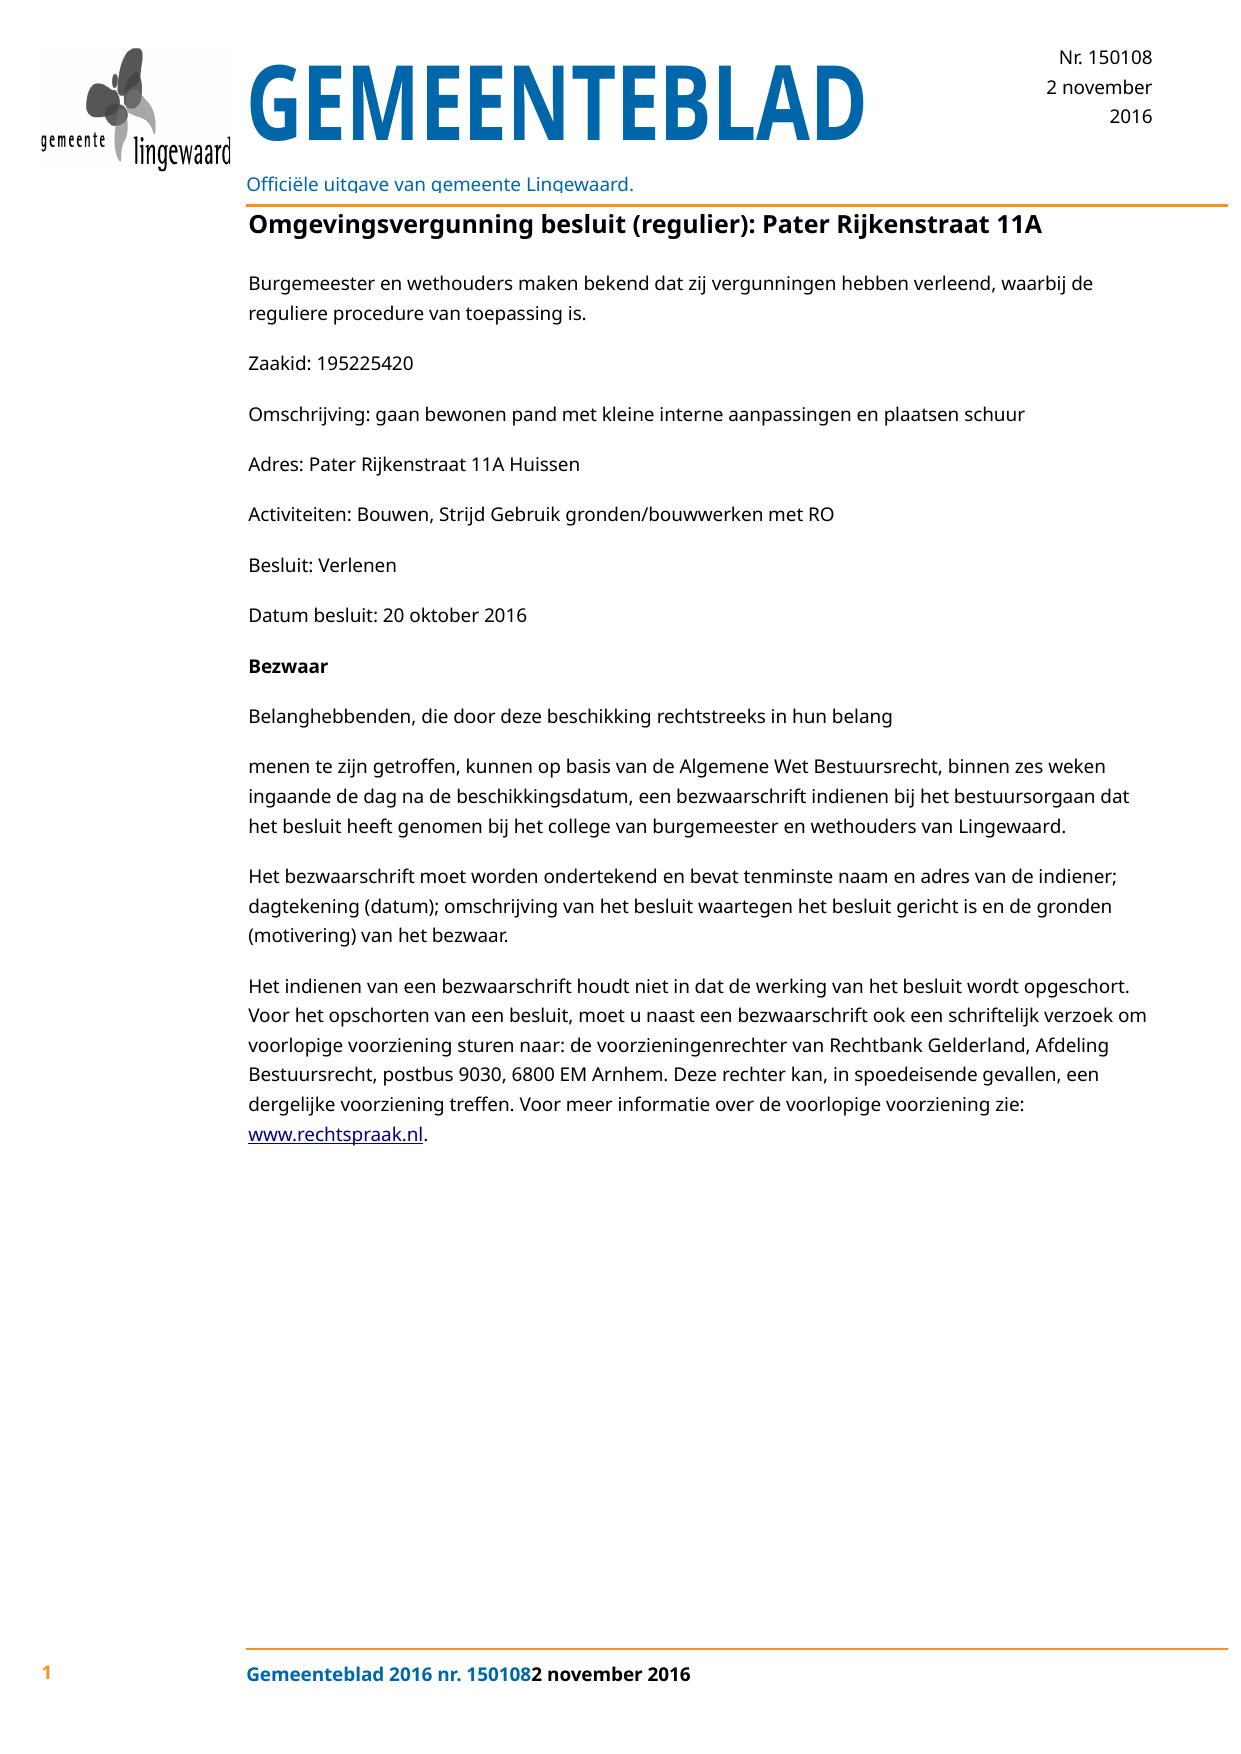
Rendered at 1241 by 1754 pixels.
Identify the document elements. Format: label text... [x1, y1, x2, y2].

text Datum besluit: 20 oktober 2016 [248, 602, 1152, 628]
text Activiteiten: Bouwen, Strijd Gebruik gronden/bouwwerken met RO [248, 502, 1152, 527]
picture [41, 47, 231, 172]
text Het bezwaarschrift moet worden ondertekend en bevat tenminste naam en adres van de indiener; dagtekening (datum); omschrijving van het besluit waartegen het besluit gericht is en de gronden (motivering) van het bezwaar. [248, 863, 1152, 948]
text Zaakid: 195225420 [248, 350, 1152, 376]
text Belanghebbenden, die door deze beschikking rechtstreeks in hun belang [248, 703, 1152, 729]
text Omgevingsvergunning besluit (regulier): Pater Rijkenstraat 11A [248, 207, 1152, 241]
text Het indienen van een bezwaarschrift houdt niet in dat de werking van het besluit wordt opgeschort. Voor het opschorten van een besluit, moet u naast een bezwaarschrift ook een schriftelijk verzoek om voorlopige voorziening sturen naar: de voorzieningenrechter van Rechtbank Gelderland, Afdeling Bestuursrecht, postbus 9030, 6800 EM Arnhem. Deze rechter kan, in spoedeisende gevallen, een dergelijke voorziening treffen. Voor meer informatie over de voorlopige voorziening zie: www.rechtspraak.nl. [248, 973, 1152, 1146]
text menen te zijn getroffen, kunnen op basis van de Algemene Wet Bestuursrecht, binnen zes weken ingaande de dag na de beschikkingsdatum, een bezwaarschrift indienen bij het bestuursorgaan dat het besluit heeft genomen bij het college van burgemeester en wethouders van Lingewaard. [248, 754, 1152, 838]
text Burgemeester en wethouders maken bekend dat zij vergunningen hebben verleend, waarbij de reguliere procedure van toepassing is. [248, 270, 1152, 326]
text Besluit: Verlenen [248, 552, 1152, 578]
text Omschrijving: gaan bewonen pand met kleine interne aanpassingen en plaatsen schuur [248, 401, 1152, 426]
text Bezwaar [248, 653, 1152, 678]
text Adres: Pater Rijkenstraat 11A Huissen [248, 451, 1152, 477]
